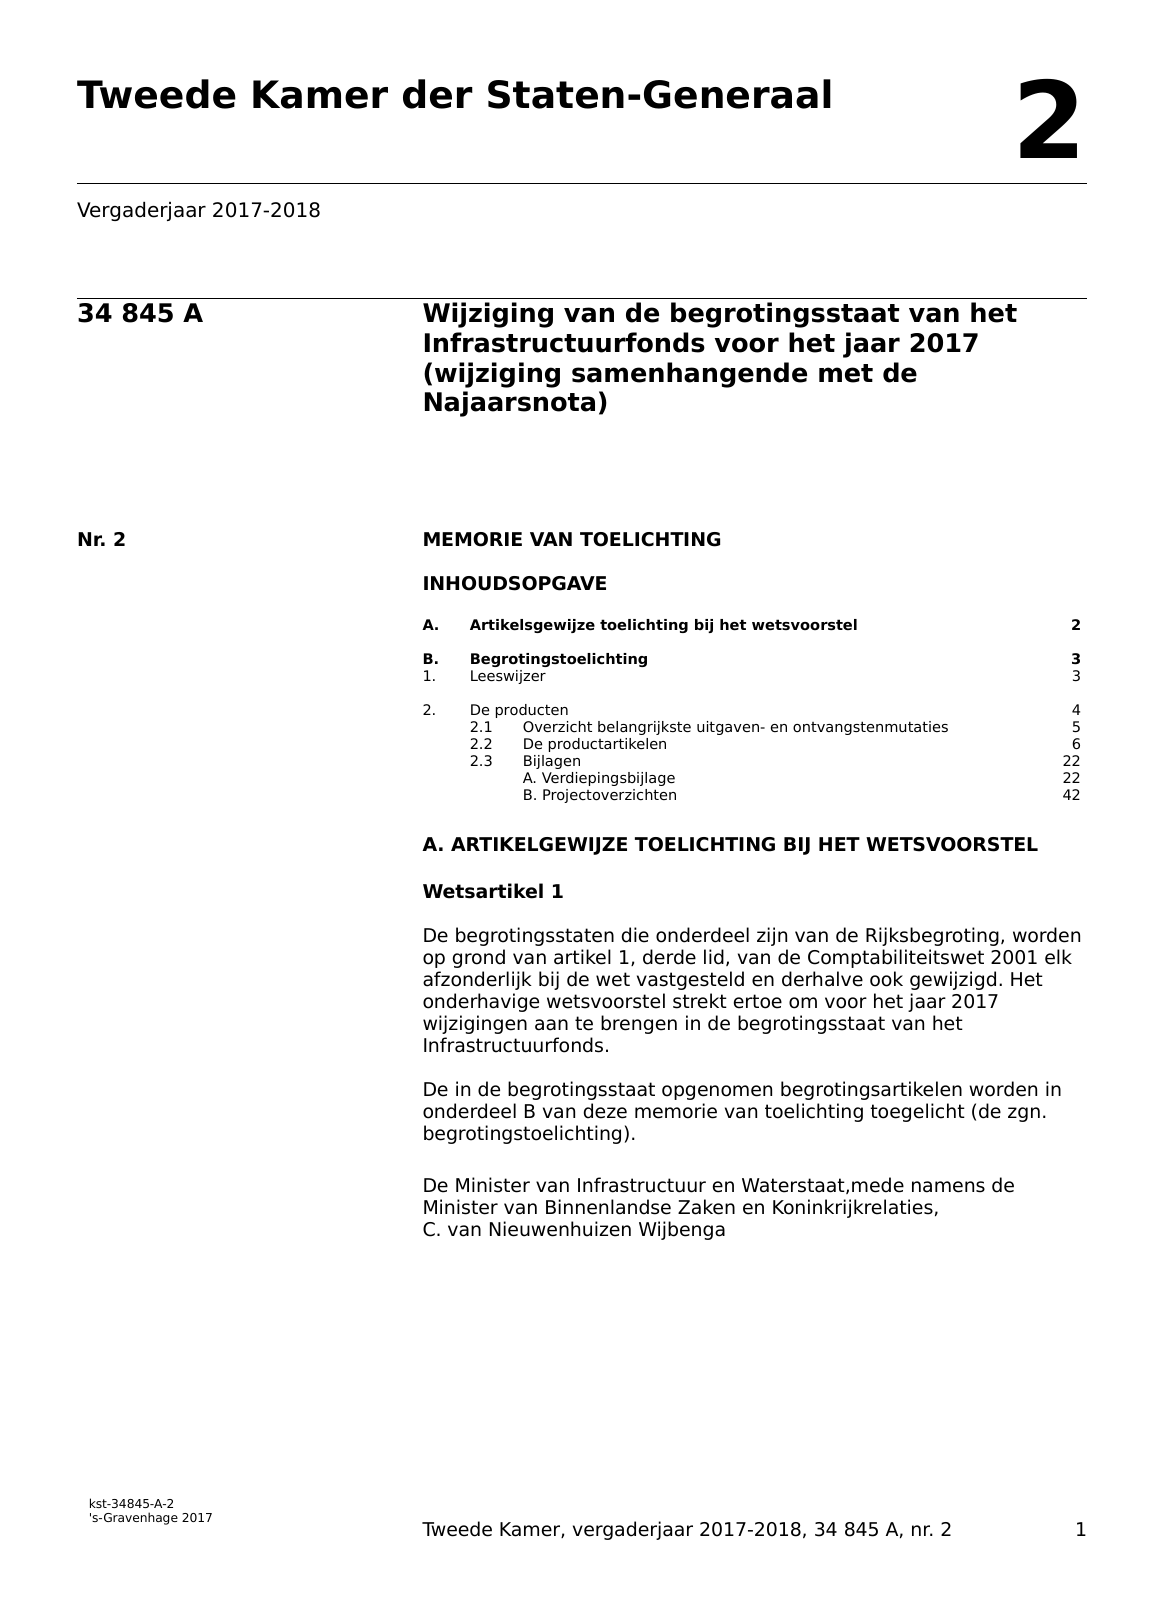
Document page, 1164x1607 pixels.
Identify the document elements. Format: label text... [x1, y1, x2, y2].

table_cell 2.2 [464, 736, 517, 753]
table_cell Vergaderjaar 2017-2018 [77, 184, 1087, 298]
table_cell [464, 770, 517, 787]
text 's-Gravenhage 2017 [88, 1511, 323, 1525]
table_cell [1028, 685, 1087, 702]
table_cell 5 [1028, 719, 1087, 736]
table_header 2 [886, 59, 1087, 183]
table_header A. [422, 617, 463, 634]
table_cell 2.1 [464, 719, 517, 736]
subtitle A. ARTIKELGEWIJZE TOELICHTING BIJ HET WETSVOORSTEL [422, 833, 1087, 856]
subtitle Nr. 2 MEMORIE VAN TOELICHTING [77, 529, 1087, 551]
table_cell De productartikelen [517, 736, 1027, 753]
table_cell 3 [1028, 668, 1087, 685]
table_cell [422, 770, 463, 787]
table_cell 2. [422, 702, 463, 719]
text De in de begrotingsstaat opgenomen begrotingsartikelen worden in onderdeel B van deze memorie van toelichting toegelicht (de zgn. begrotingstoelichting). [422, 1079, 1087, 1145]
table_header Artikelsgewijze toelichting bij het wetsvoorstel [464, 617, 1027, 634]
table_cell Begrotingstoelichting [464, 651, 1027, 668]
table_cell B. Projectoverzichten [517, 787, 1027, 803]
table_cell Leeswijzer [464, 668, 1027, 685]
text De Minister van Infrastructuur en Waterstaat,mede namens de Minister van Binnenlandse Zaken en Koninkrijkrelaties, C. van Nieuwenhuizen Wijbenga [422, 1175, 1087, 1241]
table_header 2 [1028, 617, 1087, 634]
table_cell [464, 634, 517, 651]
table_cell 2.3 [464, 753, 517, 769]
table_cell [464, 787, 517, 803]
table_cell 3 [1028, 651, 1087, 668]
table_cell 42 [1028, 787, 1087, 803]
table_cell De producten [464, 702, 1027, 719]
table_header Tweede Kamer der Staten-Generaal [77, 59, 886, 183]
table_cell [1028, 634, 1087, 651]
table_cell [517, 634, 1027, 651]
table_cell Overzicht belangrijkste uitgaven- en ontvangstenmutaties [517, 719, 1027, 736]
text kst-34845-A-2 [88, 1497, 323, 1511]
table_cell 1. [422, 668, 463, 685]
table_cell B. [422, 651, 463, 668]
subtitle 34 845 A Wijziging van de begrotingsstaat van het Infrastructuurfonds voor het jaar 2017 (wijziging samenhangende met de Najaarsnota) [77, 299, 1087, 418]
table_cell [422, 719, 463, 736]
table_cell 22 [1028, 770, 1087, 787]
table_cell Bijlagen [517, 753, 1027, 769]
table_cell [422, 634, 463, 651]
table_cell 4 [1028, 702, 1087, 719]
table_cell [422, 685, 463, 702]
table_cell [464, 685, 517, 702]
table_cell [422, 787, 463, 803]
subtitle INHOUDSOPGAVE [422, 573, 1087, 595]
table_cell [517, 685, 1027, 702]
table_cell [422, 753, 463, 769]
text De begrotingsstaten die onderdeel zijn van de Rijksbegroting, worden op grond van artikel 1, derde lid, van de Comptabiliteitswet 2001 elk afzonderlijk bij de wet vastgesteld en derhalve ook gewijzigd. Het onderhavige wetsvoorstel strekt ertoe om voor het jaar 2017 wijzigingen aan te brengen in de begrotingsstaat van het Infrastructuurfonds. [422, 925, 1087, 1057]
table_cell 22 [1028, 753, 1087, 769]
table_cell 6 [1028, 736, 1087, 753]
table_cell A. Verdiepingsbijlage [517, 770, 1027, 787]
subtitle Wetsartikel 1 [422, 881, 1087, 902]
table_cell [422, 736, 463, 753]
